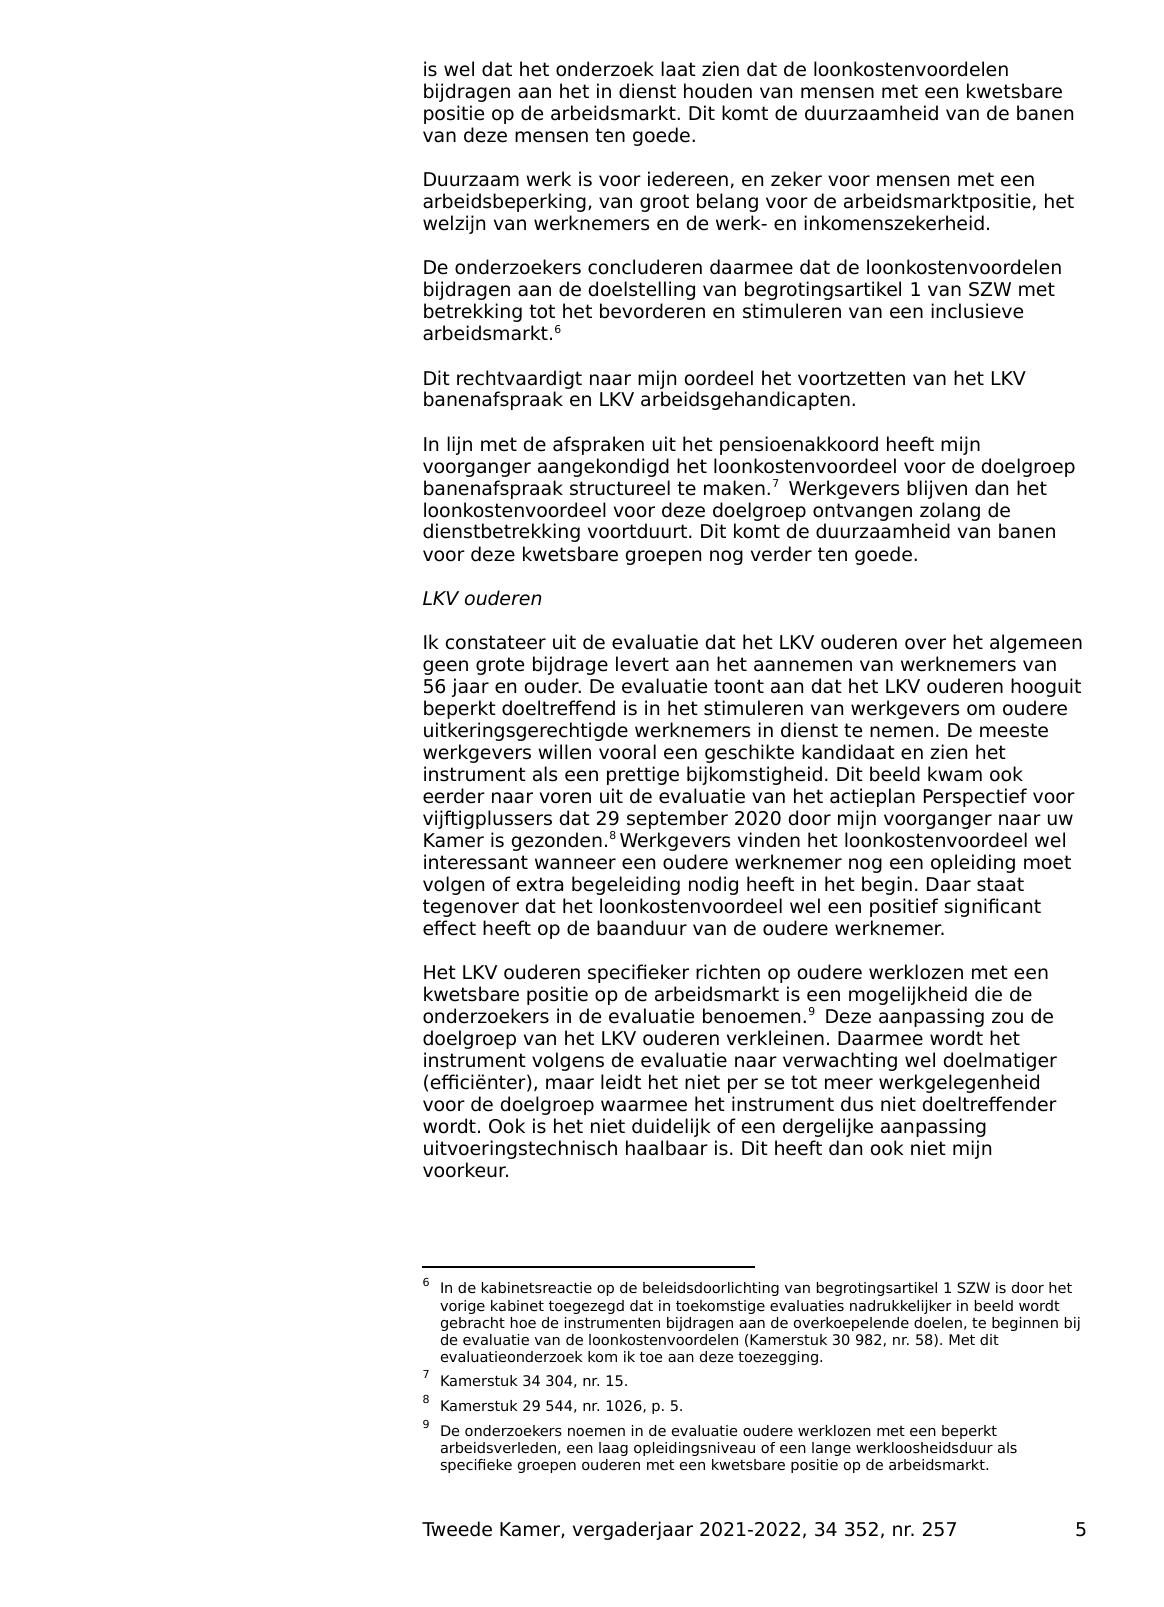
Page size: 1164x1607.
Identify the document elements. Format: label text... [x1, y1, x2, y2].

text Ik constateer uit de evaluatie dat het LKV ouderen over het algemeen geen grote bijdrage levert aan het aannemen van werknemers van 56 jaar en ouder. De evaluatie toont aan dat het LKV ouderen hooguit beperkt doeltreffend is in het stimuleren van werkgevers om oudere uitkeringsgerechtigde werknemers in dienst te nemen. De meeste werkgevers willen vooral een geschikte kandidaat en zien het instrument als een prettige bijkomstigheid. Dit beeld kwam ook eerder naar voren uit de evaluatie van het actieplan Perspectief voor vijftigplussers dat 29 september 2020 door mijn voorganger naar uw Kamer is gezonden.Werkgevers vinden het loonkostenvoordeel wel interessant wanneer een oudere werknemer nog een opleiding moet volgen of extra begeleiding nodig heeft in het begin. Daar staat tegenover dat het loonkostenvoordeel wel een positief significant effect heeft op de baanduur van de oudere werknemer. [422, 632, 1087, 939]
text In de kabinetsreactie op de beleidsdoorlichting van begrotingsartikel 1 SZW is door het vorige kabinet toegezegd dat in toekomstige evaluaties nadrukkelijker in beeld wordt gebracht hoe de instrumenten bijdragen aan de overkoepelende doelen, te beginnen bij de evaluatie van de loonkostenvoordelen (Kamerstuk 30 982, nr. 58). Met dit evaluatieonderzoek kom ik toe aan deze toezegging. [422, 1276, 1087, 1366]
text Duurzaam werk is voor iedereen, en zeker voor mensen met een arbeidsbeperking, van groot belang voor de arbeidsmarktpositie, het welzijn van werknemers en de werk- en inkomenszekerheid. [422, 169, 1087, 235]
text De onderzoekers concluderen daarmee dat de loonkostenvoordelen bijdragen aan de doelstelling van begrotingsartikel 1 van SZW met betrekking tot het bevorderen en stimuleren van een inclusieve arbeidsmarkt. [422, 257, 1087, 345]
text De onderzoekers noemen in de evaluatie oudere werklozen met een beperkt arbeidsverleden, een laag opleidingsniveau of een lange werkloosheidsduur als specifieke groepen ouderen met een kwetsbare positie op de arbeidsmarkt. [422, 1418, 1087, 1474]
text Kamerstuk 34 304, nr. 15. [422, 1368, 1087, 1391]
text Het LKV ouderen specifieker richten op oudere werklozen met een kwetsbare positie op de arbeidsmarkt is een mogelijkheid die de onderzoekers in de evaluatie benoemen. Deze aanpassing zou de doelgroep van het LKV ouderen verkleinen. Daarmee wordt het instrument volgens de evaluatie naar verwachting wel doelmatiger (efficiënter), maar leidt het niet per se tot meer werkgelegenheid voor de doelgroep waarmee het instrument dus niet doeltreffender wordt. Ook is het niet duidelijk of een dergelijke aanpassing uitvoeringstechnisch haalbaar is. Dit heeft dan ook niet mijn voorkeur. [422, 962, 1087, 1181]
text In lijn met de afspraken uit het pensioenakkoord heeft mijn voorganger aangekondigd het loonkostenvoordeel voor de doelgroep banenafspraak structureel te maken. Werkgevers blijven dan het loonkostenvoordeel voor deze doelgroep ontvangen zolang de dienstbetrekking voortduurt. Dit komt de duurzaamheid van banen voor deze kwetsbare groepen nog verder ten goede. [422, 433, 1087, 565]
text Kamerstuk 29 544, nr. 1026, p. 5. [422, 1393, 1087, 1416]
subtitle LKV ouderen [422, 588, 1087, 609]
text is wel dat het onderzoek laat zien dat de loonkostenvoordelen bijdragen aan het in dienst houden van mensen met een kwetsbare positie op de arbeidsmarkt. Dit komt de duurzaamheid van de banen van deze mensen ten goede. [422, 59, 1087, 147]
text Dit rechtvaardigt naar mijn oordeel het voortzetten van het LKV banenafspraak en LKV arbeidsgehandicapten. [422, 367, 1087, 411]
